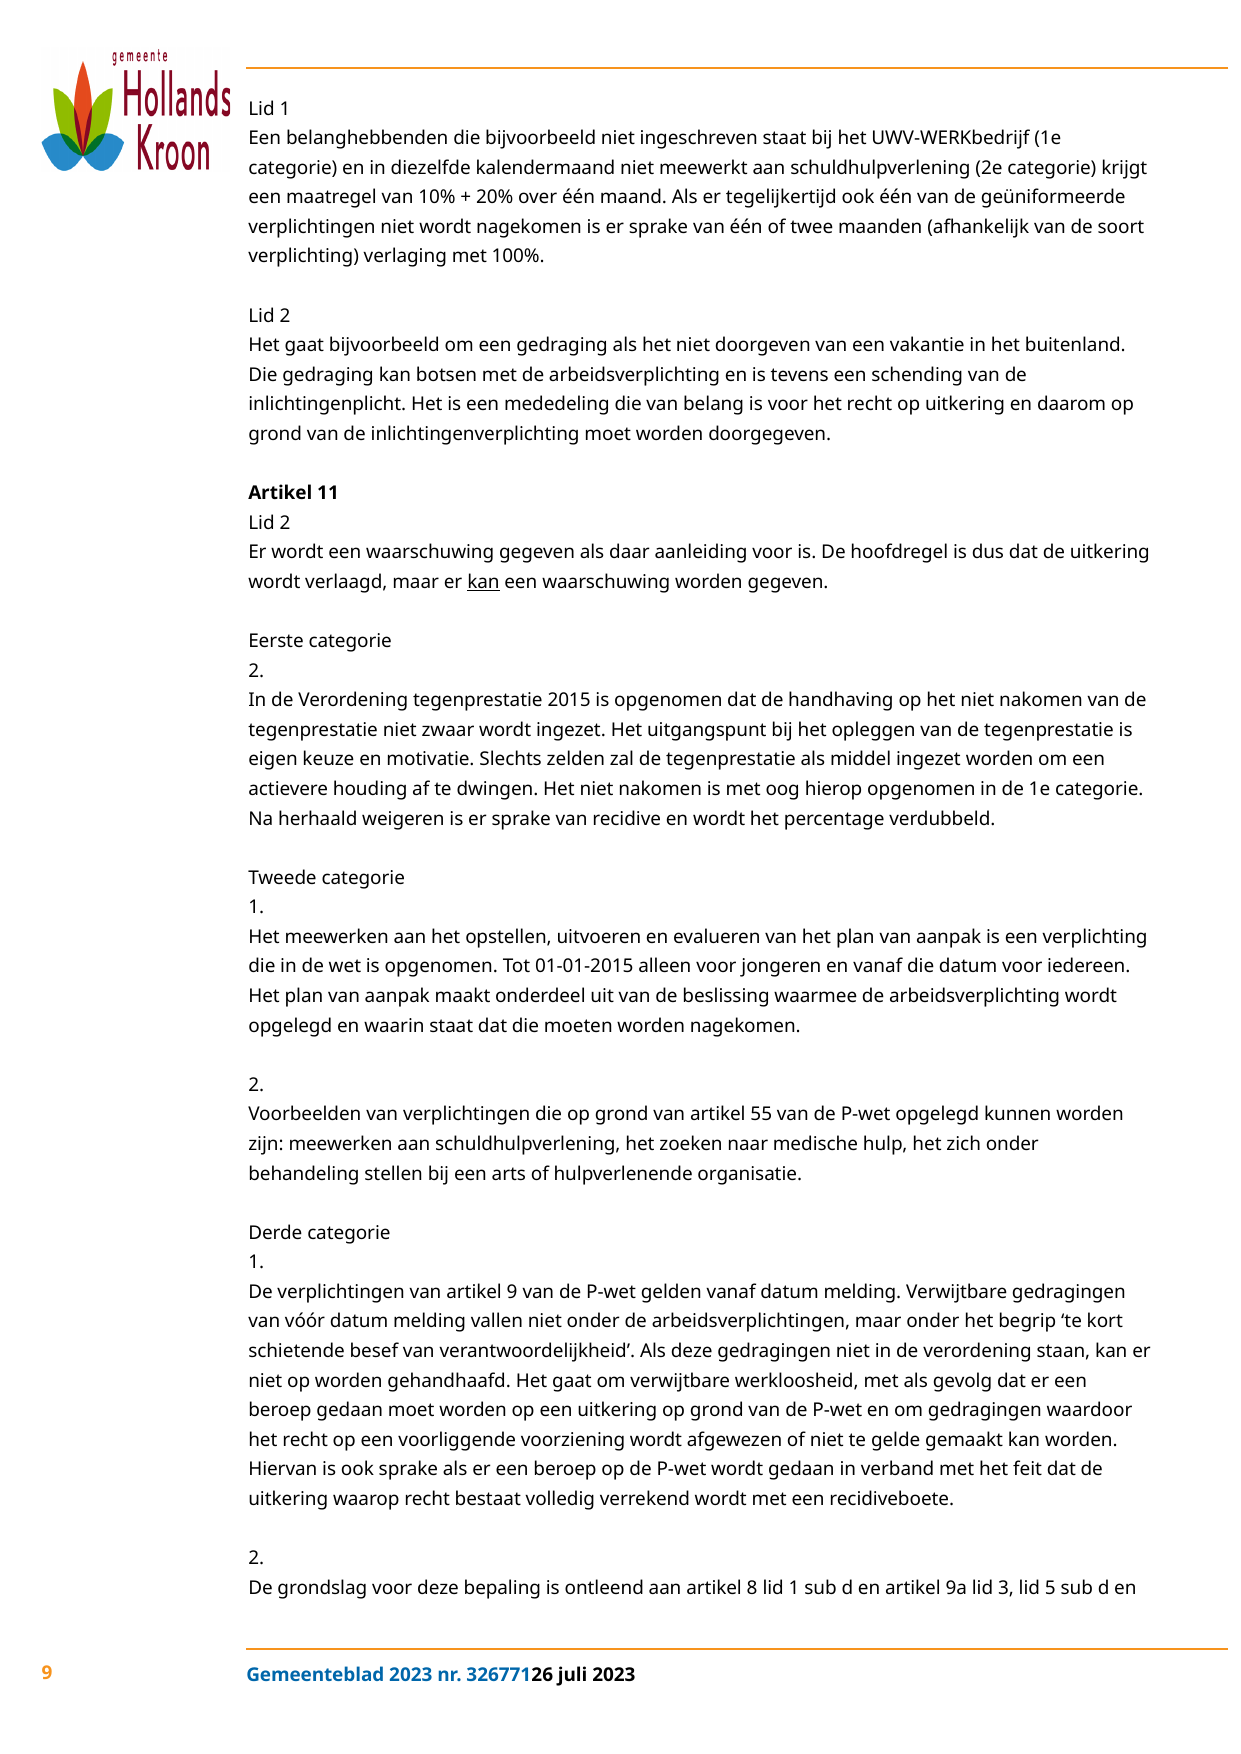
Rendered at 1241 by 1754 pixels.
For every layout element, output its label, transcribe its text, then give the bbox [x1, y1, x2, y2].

text In de Verordening tegenprestatie 2015 is opgenomen dat de handhaving op het niet nakomen van de tegenprestatie niet zwaar wordt ingezet. Het uitgangspunt bij het opleggen van de tegenprestatie is eigen keuze en motivatie. Slechts zelden zal de tegenprestatie als middel ingezet worden om een actievere houding af te dwingen. Het niet nakomen is met oog hierop opgenomen in de 1e categorie. Na herhaald weigeren is er sprake van recidive en wordt het percentage verdubbeld. [248, 686, 1152, 831]
text Het meewerken aan het opstellen, uitvoeren en evalueren van het plan van aanpak is een verplichting die in de wet is opgenomen. Tot 01-01-2015 alleen voor jongeren en vanaf die datum voor iedereen. Het plan van aanpak maakt onderdeel uit van de beslissing waarmee de arbeidsverplichting wordt opgelegd en waarin staat dat die moeten worden nagekomen. [248, 923, 1152, 1038]
picture [41, 47, 231, 172]
text Er wordt een waarschuwing gegeven als daar aanleiding voor is. De hoofdregel is dus dat de uitkering wordt verlaagd, maar er kan een waarschuwing worden gegeven. [248, 538, 1152, 594]
text Tweede categorie [248, 864, 1152, 890]
text 1. [248, 893, 1152, 919]
text De grondslag voor deze bepaling is ontleend aan artikel 8 lid 1 sub d en artikel 9a lid 3, lid 5 sub d en [248, 1574, 1152, 1600]
text Eerste categorie [248, 627, 1152, 653]
text De verplichtingen van artikel 9 van de P-wet gelden vanaf datum melding. Verwijtbare gedragingen van vóór datum melding vallen niet onder de arbeidsverplichtingen, maar onder het begrip ‘te kort schietende besef van verantwoordelijkheid’. Als deze gedragingen niet in de verordening staan, kan er niet op worden gehandhaafd. Het gaat om verwijtbare werkloosheid, met als gevolg dat er een beroep gedaan moet worden op een uitkering op grond van de P-wet en om gedragingen waardoor het recht op een voorliggende voorziening wordt afgewezen of niet te gelde gemaakt kan worden. Hiervan is ook sprake als er een beroep op de P-wet wordt gedaan in verband met het feit dat de uitkering waarop recht bestaat volledig verrekend wordt met een recidiveboete. [248, 1278, 1152, 1511]
text 2. [248, 657, 1152, 683]
text Een belanghebbenden die bijvoorbeeld niet ingeschreven staat bij het UWV-WERKbedrijf (1e categorie) en in diezelfde kalendermaand niet meewerkt aan schuldhulpverlening (2e categorie) krijgt een maatregel van 10% + 20% over één maand. Als er tegelijkertijd ook één van de geüniformeerde verplichtingen niet wordt nagekomen is er sprake van één of twee maanden (afhankelijk van de soort verplichting) verlaging met 100%. [248, 124, 1152, 268]
text Voorbeelden van verplichtingen die op grond van artikel 55 van de P-wet opgelegd kunnen worden zijn: meewerken aan schuldhulpverlening, het zoeken naar medische hulp, het zich onder behandeling stellen bij een arts of hulpverlenende organisatie. [248, 1101, 1152, 1186]
text Artikel 11 [248, 479, 1152, 505]
text 2. [248, 1071, 1152, 1097]
text Lid 2 [248, 302, 1152, 328]
text 2. [248, 1544, 1152, 1570]
text Lid 1 [248, 95, 1152, 121]
text Derde categorie [248, 1219, 1152, 1245]
text Lid 2 [248, 509, 1152, 535]
text 1. [248, 1248, 1152, 1274]
text Het gaat bijvoorbeeld om een gedraging als het niet doorgeven van een vakantie in het buitenland. Die gedraging kan botsen met de arbeidsverplichting en is tevens een schending van de inlichtingenplicht. Het is een mededeling die van belang is voor het recht op uitkering en daarom op grond van de inlichtingenverplichting moet worden doorgegeven. [248, 331, 1152, 446]
